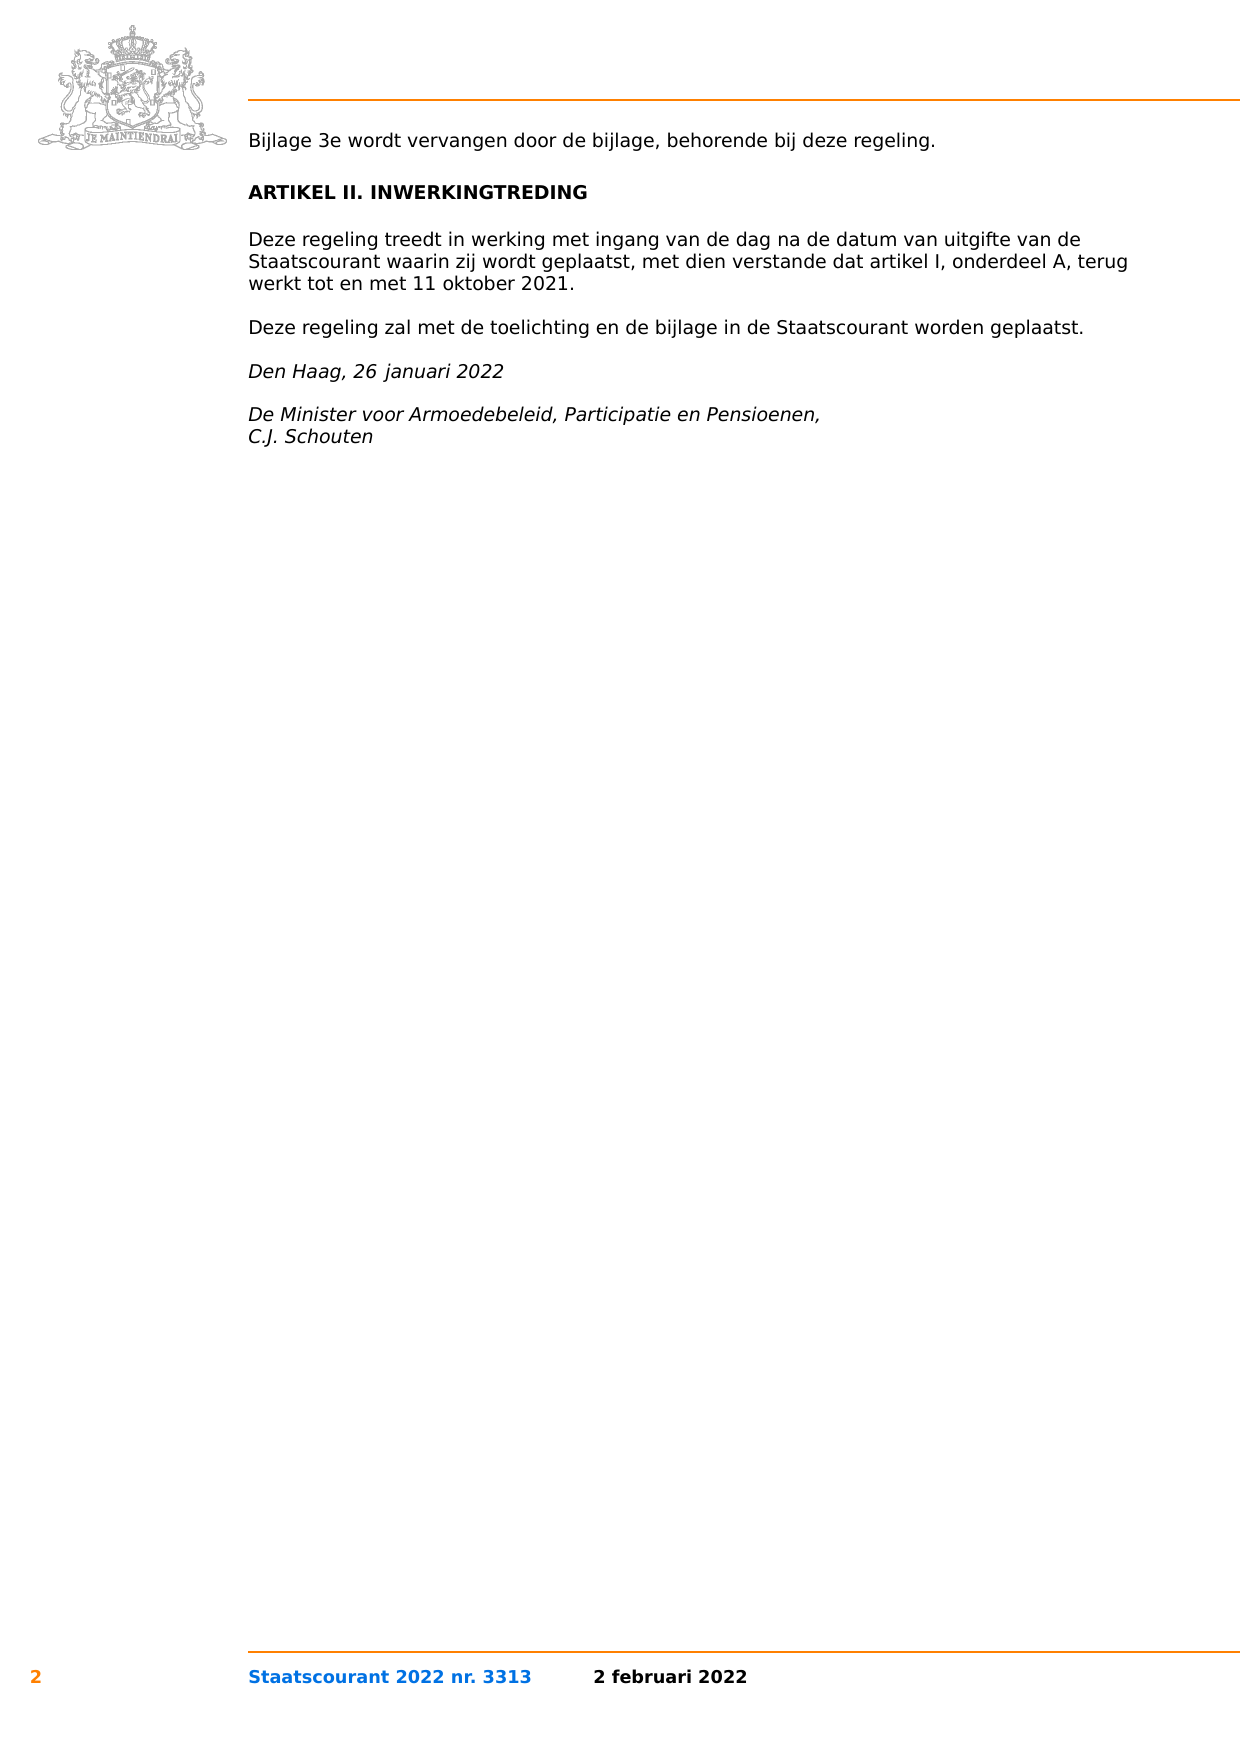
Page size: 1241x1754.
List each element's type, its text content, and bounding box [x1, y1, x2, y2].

text Bijlage 3e wordt vervangen door de bijlage, behorende bij deze regeling. [248, 130, 1163, 152]
text Den Haag, 26 januari 2022 [248, 361, 1163, 382]
picture [38, 25, 227, 150]
text Deze regeling treedt in werking met ingang van de dag na de datum van uitgifte van de Staatscourant waarin zij wordt geplaatst, met dien verstande dat artikel I, onderdeel A, terug werkt tot en met 11 oktober 2021. [248, 229, 1163, 295]
text De Minister voor Armoedebeleid, Participatie en Pensioenen, C.J. Schouten [248, 404, 1163, 448]
text Deze regeling zal met de toelichting en de bijlage in de Staatscourant worden geplaatst. [248, 317, 1163, 339]
subtitle ARTIKEL II. INWERKINGTREDING [248, 182, 1163, 204]
